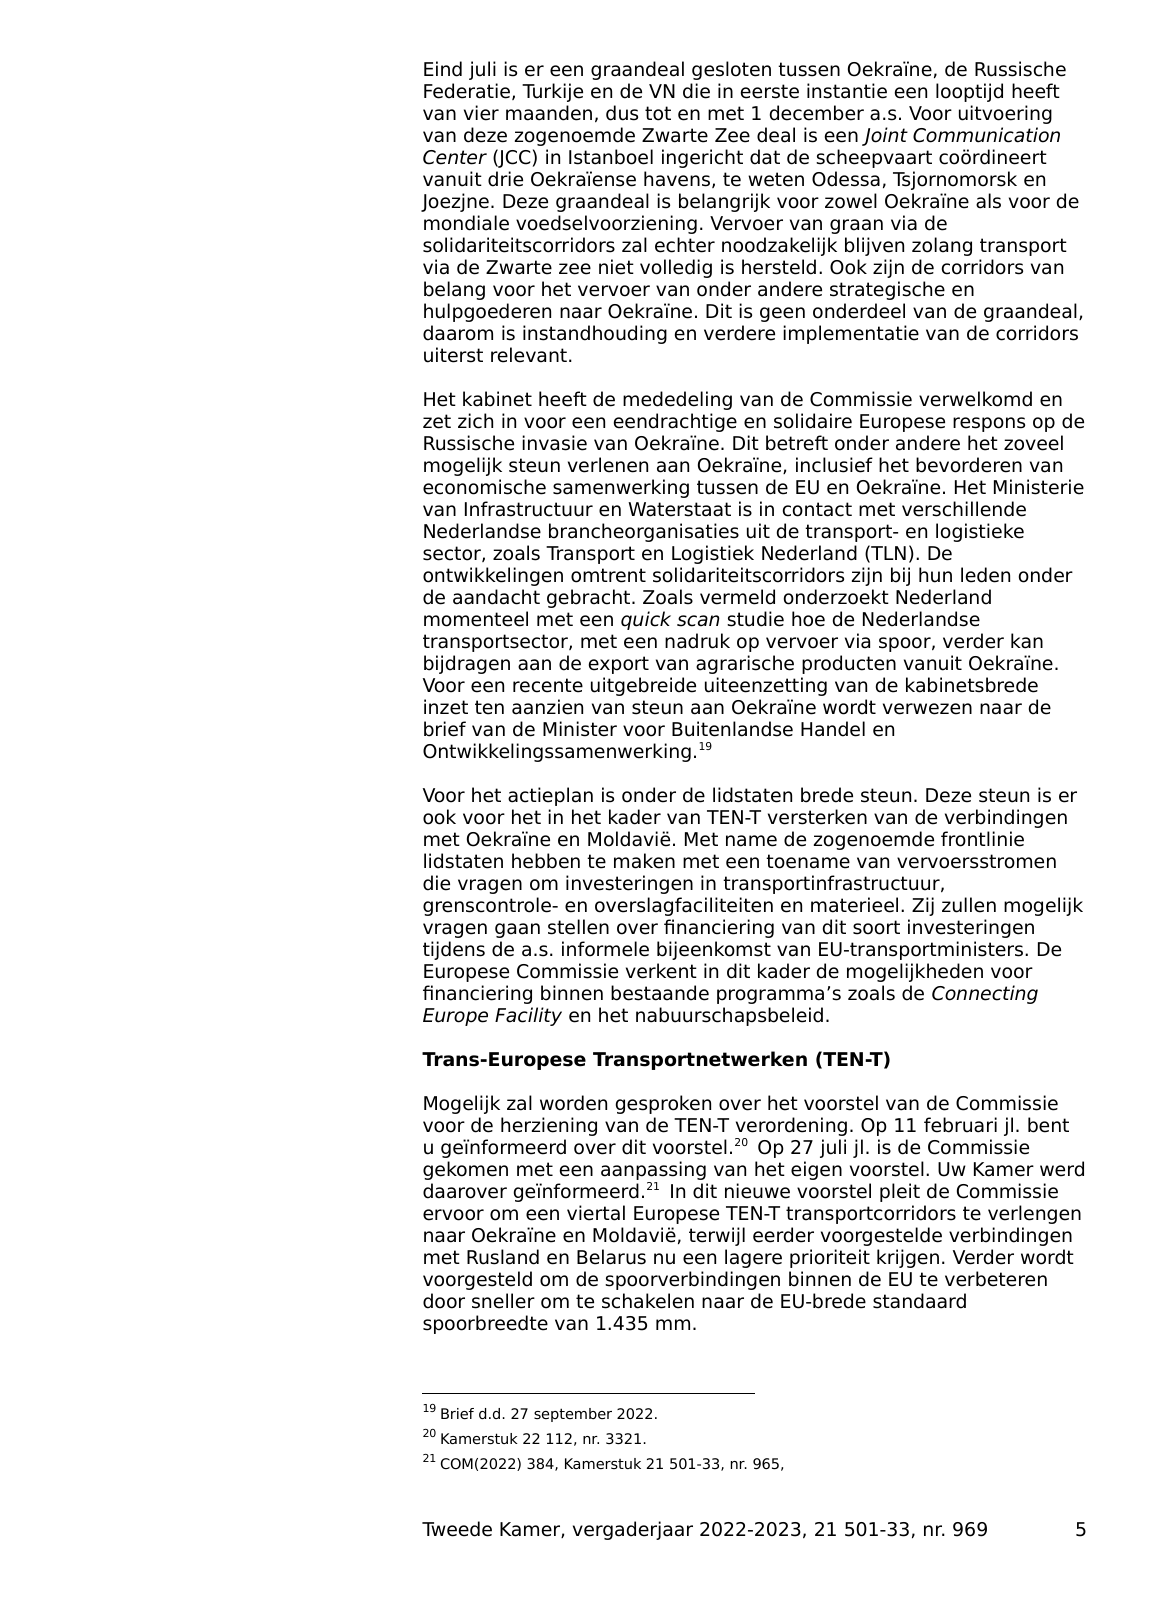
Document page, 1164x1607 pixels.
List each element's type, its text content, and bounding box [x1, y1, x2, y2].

text Eind juli is er een graandeal gesloten tussen Oekraïne, de Russische Federatie, Turkije en de VN die in eerste instantie een looptijd heeft van vier maanden, dus tot en met 1 december a.s. Voor uitvoering van deze zogenoemde Zwarte Zee deal is een Joint Communication Center (JCC) in Istanboel ingericht dat de scheepvaart coördineert vanuit drie Oekraïense havens, te weten Odessa, Tsjornomorsk en Joezjne. Deze graandeal is belangrijk voor zowel Oekraïne als voor de mondiale voedselvoorziening. Vervoer van graan via de solidariteitscorridors zal echter noodzakelijk blijven zolang transport via de Zwarte zee niet volledig is hersteld. Ook zijn de corridors van belang voor het vervoer van onder andere strategische en hulpgoederen naar Oekraïne. Dit is geen onderdeel van de graandeal, daarom is instandhouding en verdere implementatie van de corridors uiterst relevant. [422, 59, 1087, 367]
text Voor het actieplan is onder de lidstaten brede steun. Deze steun is er ook voor het in het kader van TEN-T versterken van de verbindingen met Oekraïne en Moldavië. Met name de zogenoemde frontlinie lidstaten hebben te maken met een toename van vervoersstromen die vragen om investeringen in transportinfrastructuur, grenscontrole- en overslagfaciliteiten en materieel. Zij zullen mogelijk vragen gaan stellen over financiering van dit soort investeringen tijdens de a.s. informele bijeenkomst van EU-transportministers. De Europese Commissie verkent in dit kader de mogelijkheden voor financiering binnen bestaande programma’s zoals de Connecting Europe Facility en het nabuurschapsbeleid. [422, 785, 1087, 1027]
text Het kabinet heeft de mededeling van de Commissie verwelkomd en zet zich in voor een eendrachtige en solidaire Europese respons op de Russische invasie van Oekraïne. Dit betreft onder andere het zoveel mogelijk steun verlenen aan Oekraïne, inclusief het bevorderen van economische samenwerking tussen de EU en Oekraïne. Het Ministerie van Infrastructuur en Waterstaat is in contact met verschillende Nederlandse brancheorganisaties uit de transport- en logistieke sector, zoals Transport en Logistiek Nederland (TLN). De ontwikkelingen omtrent solidariteitscorridors zijn bij hun leden onder de aandacht gebracht. Zoals vermeld onderzoekt Nederland momenteel met een quick scan studie hoe de Nederlandse transportsector, met een nadruk op vervoer via spoor, verder kan bijdragen aan de export van agrarische producten vanuit Oekraïne. Voor een recente uitgebreide uiteenzetting van de kabinetsbrede inzet ten aanzien van steun aan Oekraïne wordt verwezen naar de brief van de Minister voor Buitenlandse Handel en Ontwikkelingssamenwerking. [422, 389, 1087, 763]
text COM(2022) 384, Kamerstuk 21 501-33, nr. 965, [422, 1452, 1087, 1474]
text Kamerstuk 22 112, nr. 3321. [422, 1427, 1087, 1449]
subtitle Trans-Europese Transportnetwerken (TEN-T) [422, 1049, 1087, 1071]
text Brief d.d. 27 september 2022. [422, 1402, 1087, 1424]
text Mogelijk zal worden gesproken over het voorstel van de Commissie voor de herziening van de TEN-T verordening. Op 11 februari jl. bent u geïnformeerd over dit voorstel. Op 27 juli jl. is de Commissie gekomen met een aanpassing van het eigen voorstel. Uw Kamer werd daarover geïnformeerd. In dit nieuwe voorstel pleit de Commissie ervoor om een viertal Europese TEN-T transportcorridors te verlengen naar Oekraïne en Moldavië, terwijl eerder voorgestelde verbindingen met Rusland en Belarus nu een lagere prioriteit krijgen. Verder wordt voorgesteld om de spoorverbindingen binnen de EU te verbeteren door sneller om te schakelen naar de EU-brede standaard spoorbreedte van 1.435 mm. [422, 1093, 1087, 1335]
